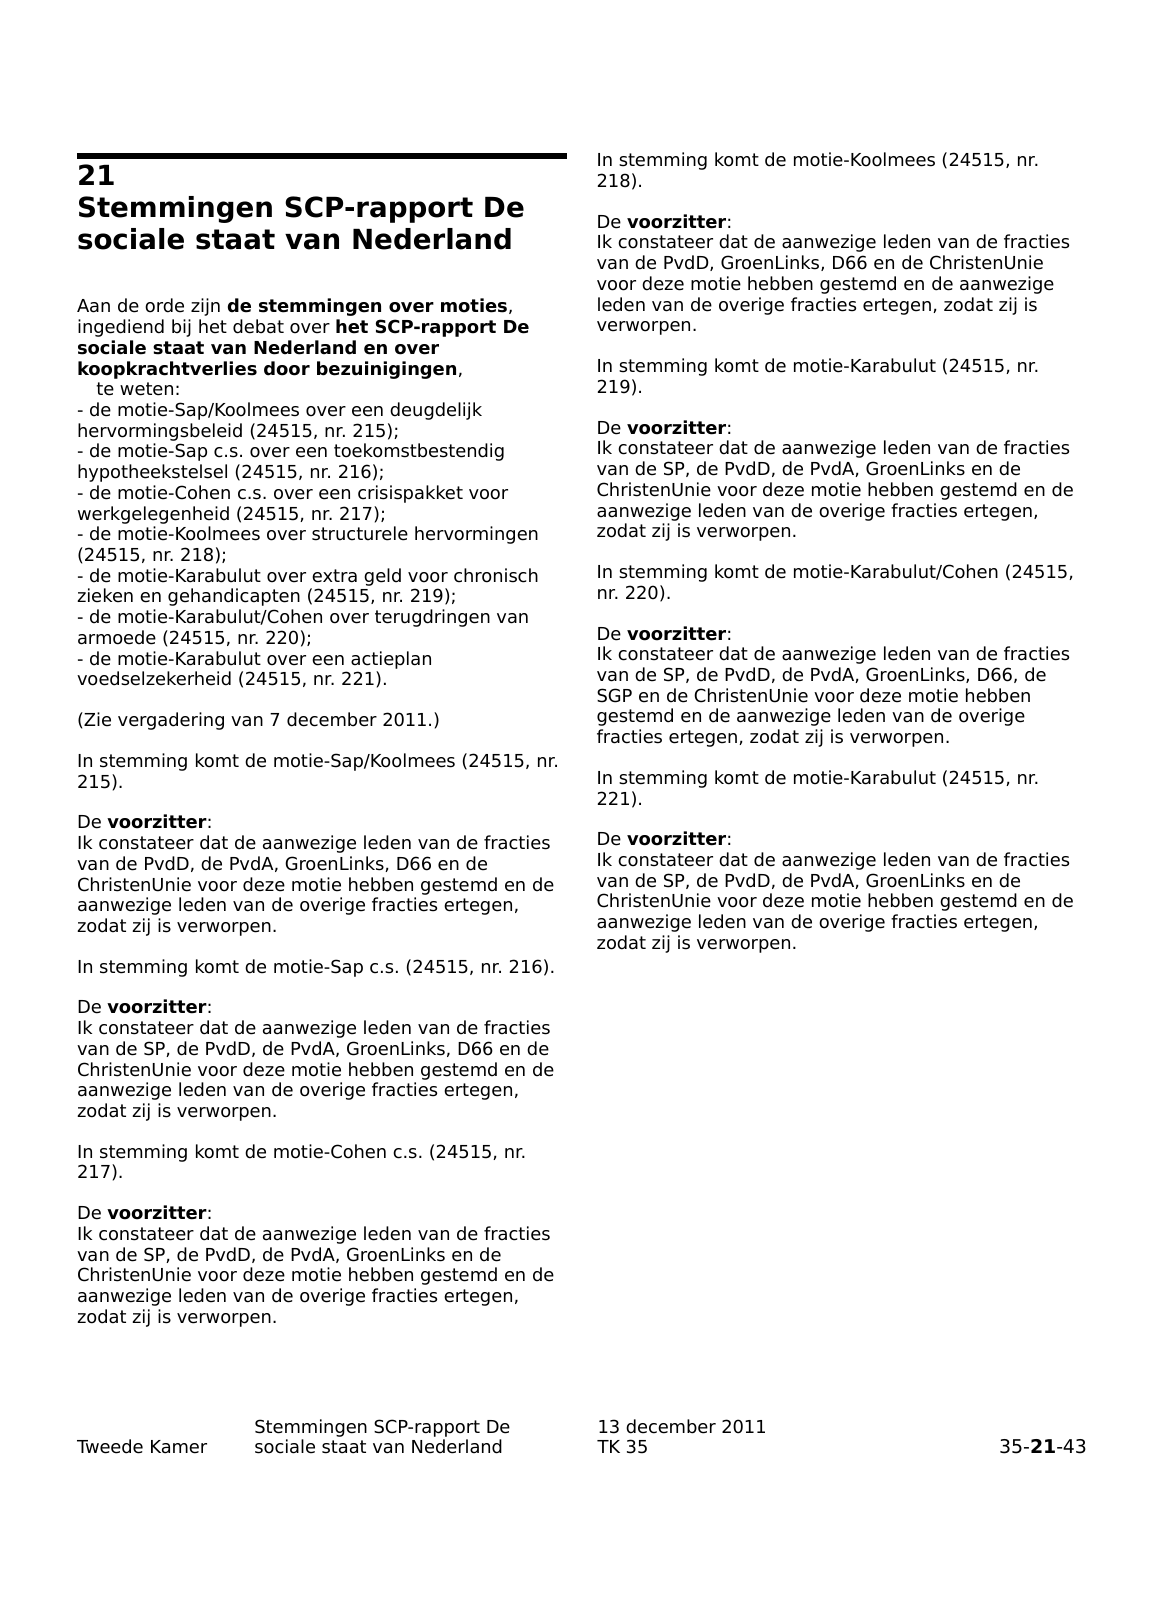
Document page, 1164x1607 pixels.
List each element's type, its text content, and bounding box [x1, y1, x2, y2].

text te weten: [77, 379, 567, 400]
text Ik constateer dat de aanwezige leden van de fracties van de SP, de PvdD, de PvdA, GroenLinks, D66 en de ChristenUnie voor deze motie hebben gestemd en de aanwezige leden van de overige fracties ertegen, zodat zij is verworpen. [77, 1018, 567, 1122]
text - de motie-Karabulut over een actieplan voedselzekerheid (24515, nr. 221). [77, 648, 567, 690]
text In stemming komt de motie-Sap/Koolmees (24515, nr. 215). [77, 751, 567, 792]
text In stemming komt de motie-Karabulut (24515, nr. 219). [596, 356, 1087, 397]
text (Zie vergadering van 7 december 2011.) [77, 710, 567, 731]
text In stemming komt de motie-Karabulut (24515, nr. 221). [596, 768, 1087, 809]
text - de motie-Sap/Koolmees over een deugdelijk hervormingsbeleid (24515, nr. 215); [77, 400, 567, 441]
text Ik constateer dat de aanwezige leden van de fracties van de SP, de PvdD, de PvdA, GroenLinks en de ChristenUnie voor deze motie hebben gestemd en de aanwezige leden van de overige fracties ertegen, zodat zij is verworpen. [596, 850, 1087, 953]
text - de motie-Cohen c.s. over een crisispakket voor werkgelegenheid (24515, nr. 217); [77, 483, 567, 524]
title 21 Stemmingen SCP-rapport De sociale staat van Nederland [77, 159, 567, 256]
text - de motie-Koolmees over structurele hervormingen (24515, nr. 218); [77, 524, 567, 566]
text - de motie-Karabulut/Cohen over terugdringen van armoede (24515, nr. 220); [77, 607, 567, 648]
text In stemming komt de motie-Sap c.s. (24515, nr. 216). [77, 957, 567, 977]
text In stemming komt de motie-Koolmees (24515, nr. 218). [596, 150, 1087, 192]
text De voorzitter: [596, 212, 1087, 232]
text De voorzitter: [77, 1203, 567, 1224]
text Ik constateer dat de aanwezige leden van de fracties van de SP, de PvdD, de PvdA, GroenLinks en de ChristenUnie voor deze motie hebben gestemd en de aanwezige leden van de overige fracties ertegen, zodat zij is verworpen. [596, 438, 1087, 542]
text Ik constateer dat de aanwezige leden van de fracties van de SP, de PvdD, de PvdA, GroenLinks en de ChristenUnie voor deze motie hebben gestemd en de aanwezige leden van de overige fracties ertegen, zodat zij is verworpen. [77, 1224, 567, 1327]
text Ik constateer dat de aanwezige leden van de fracties van de PvdD, de PvdA, GroenLinks, D66 en de ChristenUnie voor deze motie hebben gestemd en de aanwezige leden van de overige fracties ertegen, zodat zij is verworpen. [77, 833, 567, 937]
text In stemming komt de motie-Cohen c.s. (24515, nr. 217). [77, 1142, 567, 1183]
text De voorzitter: [77, 812, 567, 833]
text De voorzitter: [77, 997, 567, 1018]
text - de motie-Karabulut over extra geld voor chronisch zieken en gehandicapten (24515, nr. 219); [77, 566, 567, 607]
text De voorzitter: [596, 623, 1087, 644]
text Ik constateer dat de aanwezige leden van de fracties van de SP, de PvdD, de PvdA, GroenLinks, D66, de SGP en de ChristenUnie voor deze motie hebben gestemd en de aanwezige leden van de overige fracties ertegen, zodat zij is verworpen. [596, 644, 1087, 748]
text De voorzitter: [596, 417, 1087, 438]
text In stemming komt de motie-Karabulut/Cohen (24515, nr. 220). [596, 562, 1087, 603]
text Aan de orde zijn de stemmingen over moties, ingediend bij het debat over het SCP-rapport De sociale staat van Nederland en over koopkrachtverlies door bezuinigingen, [77, 296, 567, 379]
text Ik constateer dat de aanwezige leden van de fracties van de PvdD, GroenLinks, D66 en de ChristenUnie voor deze motie hebben gestemd en de aanwezige leden van de overige fracties ertegen, zodat zij is verworpen. [596, 232, 1087, 336]
text De voorzitter: [596, 829, 1087, 850]
text - de motie-Sap c.s. over een toekomstbestendig hypotheekstelsel (24515, nr. 216); [77, 441, 567, 483]
